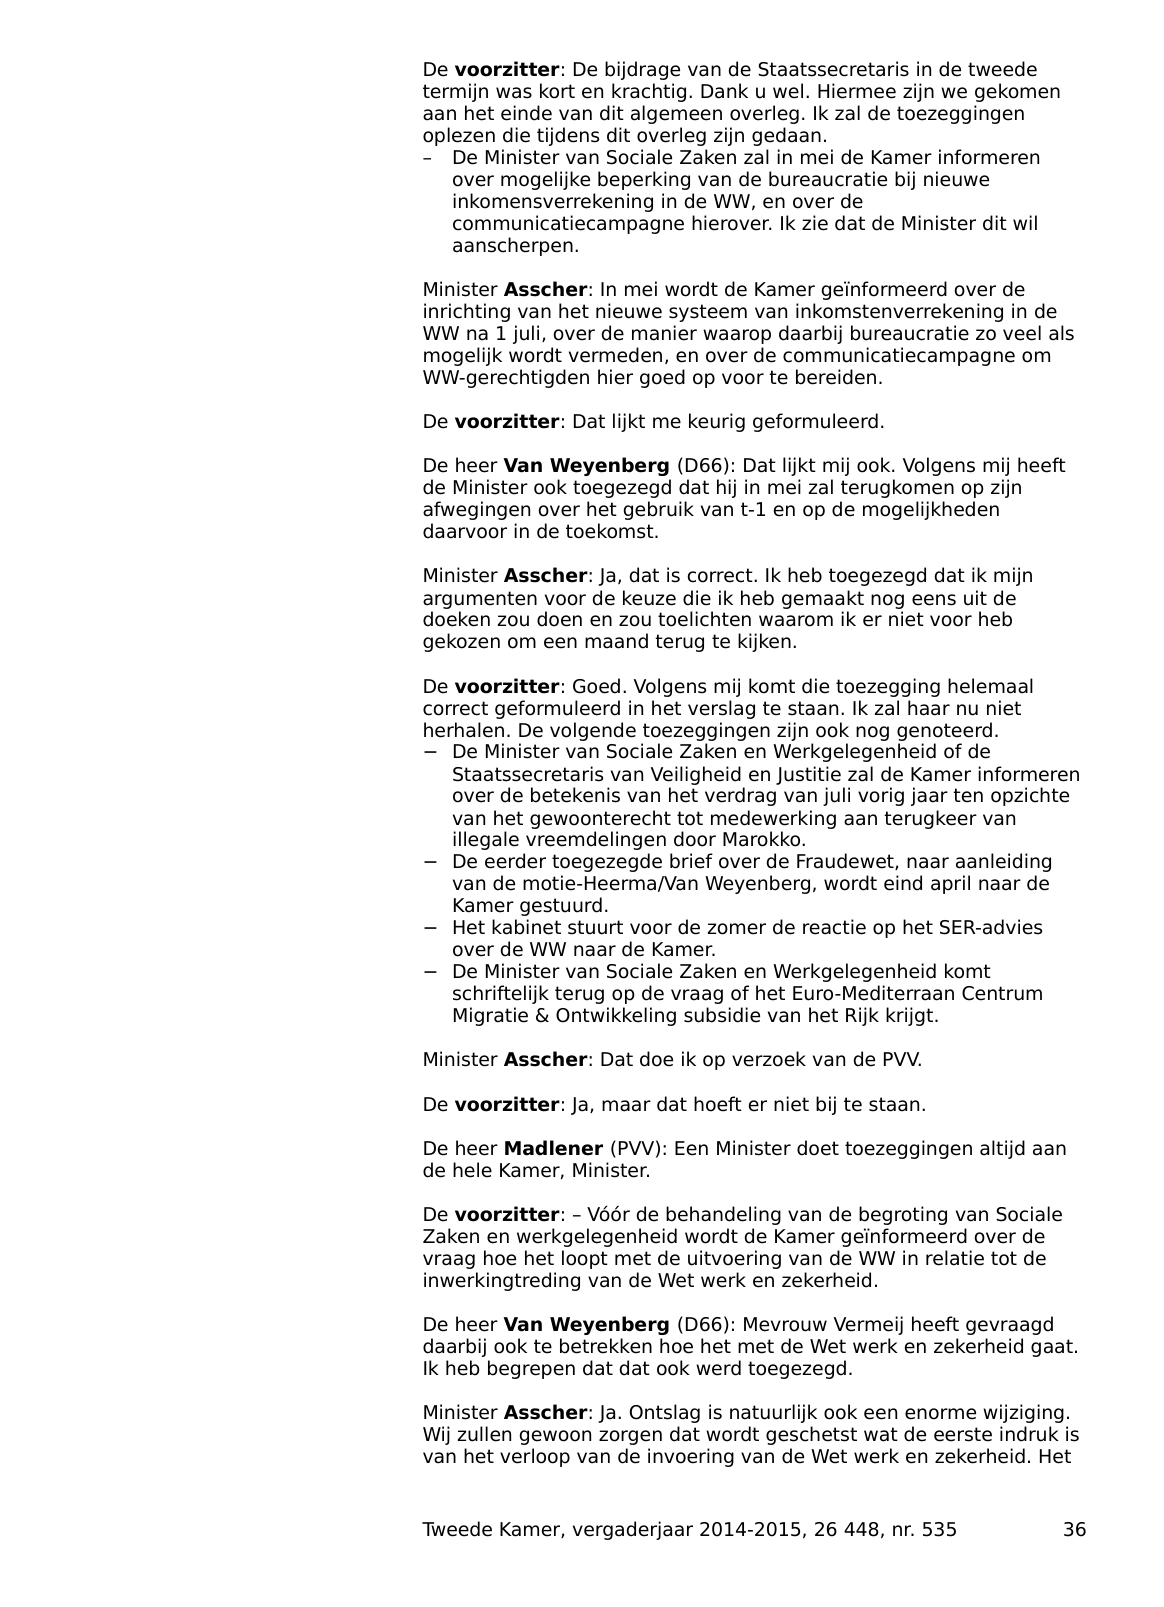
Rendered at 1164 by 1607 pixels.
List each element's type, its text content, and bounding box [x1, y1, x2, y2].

text Minister Asscher: In mei wordt de Kamer geïnformeerd over de inrichting van het nieuwe systeem van inkomstenverrekening in de WW na 1 juli, over de manier waarop daarbij bureaucratie zo veel als mogelijk wordt vermeden, en over de communicatiecampagne om WW-gerechtigden hier goed op voor te bereiden. [422, 279, 1087, 389]
text − De Minister van Sociale Zaken en Werkgelegenheid of de Staatssecretaris van Veiligheid en Justitie zal de Kamer informeren over de betekenis van het verdrag van juli vorig jaar ten opzichte van het gewoonterecht tot medewerking aan terugkeer van illegale vreemdelingen door Marokko. [422, 741, 1087, 851]
text De voorzitter: – Vóór de behandeling van de begroting van Sociale Zaken en werkgelegenheid wordt de Kamer geïnformeerd over de vraag hoe het loopt met de uitvoering van de WW in relatie tot de inwerkingtreding van de Wet werk en zekerheid. [422, 1204, 1087, 1292]
text − De eerder toegezegde brief over de Fraudewet, naar aanleiding van de motie-Heerma/Van Weyenberg, wordt eind april naar de Kamer gestuurd. [422, 851, 1087, 917]
text De voorzitter: Dat lijkt me keurig geformuleerd. [422, 411, 1087, 433]
text – De Minister van Sociale Zaken zal in mei de Kamer informeren over mogelijke beperking van de bureaucratie bij nieuwe inkomensverrekening in de WW, en over de communicatiecampagne hierover. Ik zie dat de Minister dit wil aanscherpen. [422, 147, 1087, 257]
text − Het kabinet stuurt voor de zomer de reactie op het SER-advies over de WW naar de Kamer. [422, 917, 1087, 961]
text De heer Van Weyenberg (D66): Dat lijkt mij ook. Volgens mij heeft de Minister ook toegezegd dat hij in mei zal terugkomen op zijn afwegingen over het gebruik van t-1 en op de mogelijkheden daarvoor in de toekomst. [422, 455, 1087, 543]
text De voorzitter: Ja, maar dat hoeft er niet bij te staan. [422, 1093, 1087, 1116]
text De heer Van Weyenberg (D66): Mevrouw Vermeij heeft gevraagd daarbij ook te betrekken hoe het met de Wet werk en zekerheid gaat. Ik heb begrepen dat dat ook werd toegezegd. [422, 1314, 1087, 1380]
text − De Minister van Sociale Zaken en Werkgelegenheid komt schriftelijk terug op de vraag of het Euro-Mediterraan Centrum Migratie & Ontwikkeling subsidie van het Rijk krijgt. [422, 961, 1087, 1027]
text Minister Asscher: Dat doe ik op verzoek van de PVV. [422, 1049, 1087, 1071]
text De heer Madlener (PVV): Een Minister doet toezeggingen altijd aan de hele Kamer, Minister. [422, 1138, 1087, 1182]
text De voorzitter: De bijdrage van de Staatssecretaris in de tweede termijn was kort en krachtig. Dank u wel. Hiermee zijn we gekomen aan het einde van dit algemeen overleg. Ik zal de toezeggingen oplezen die tijdens dit overleg zijn gedaan. [422, 59, 1087, 147]
text Minister Asscher: Ja, dat is correct. Ik heb toegezegd dat ik mijn argumenten voor de keuze die ik heb gemaakt nog eens uit de doeken zou doen en zou toelichten waarom ik er niet voor heb gekozen om een maand terug te kijken. [422, 565, 1087, 653]
text De voorzitter: Goed. Volgens mij komt die toezegging helemaal correct geformuleerd in het verslag te staan. Ik zal haar nu niet herhalen. De volgende toezeggingen zijn ook nog genoteerd. [422, 676, 1087, 741]
text Minister Asscher: Ja. Ontslag is natuurlijk ook een enorme wijziging. Wij zullen gewoon zorgen dat wordt geschetst wat de eerste indruk is van het verloop van de invoering van de Wet werk en zekerheid. Het [422, 1402, 1087, 1468]
